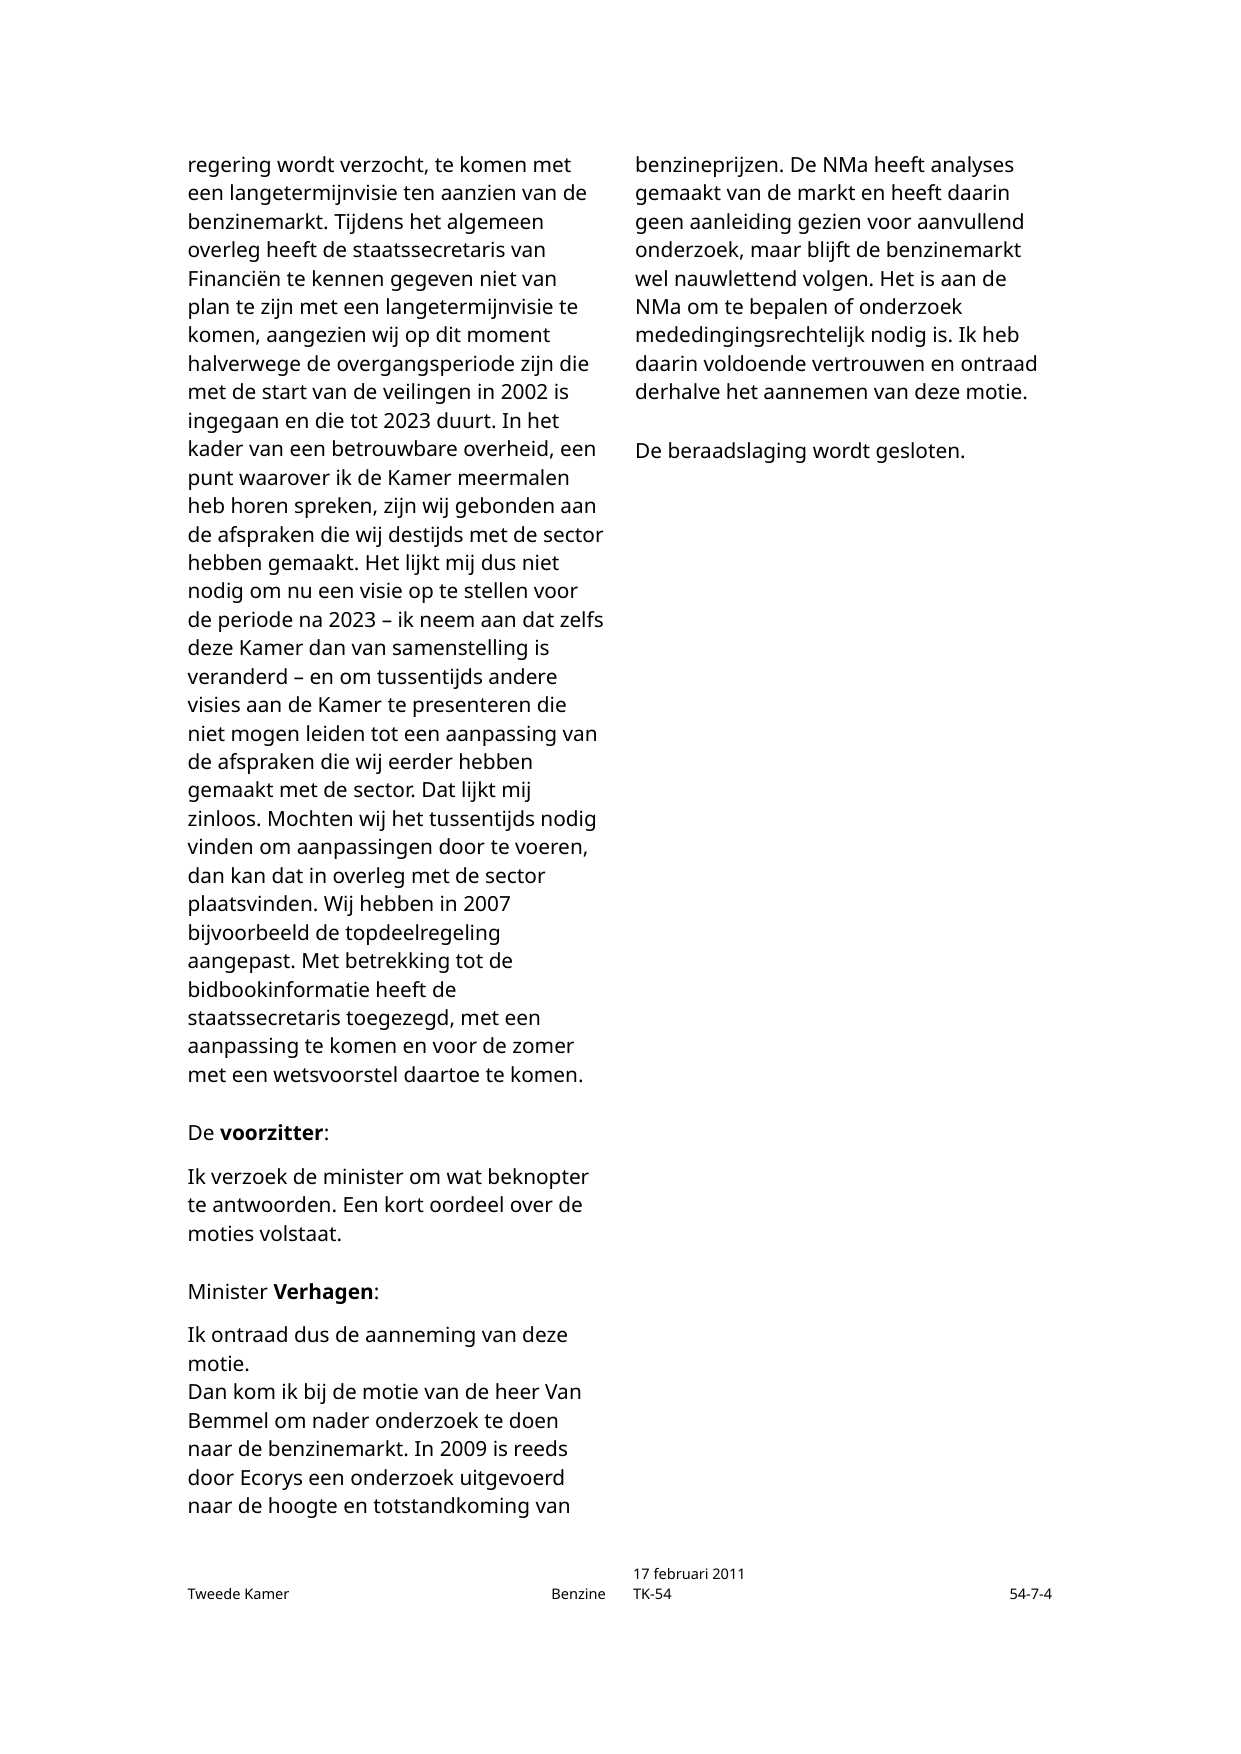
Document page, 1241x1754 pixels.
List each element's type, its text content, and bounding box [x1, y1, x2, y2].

text Minister Verhagen: [187, 1277, 605, 1306]
text regering wordt verzocht, te komen met een langetermijnvisie ten aanzien van de benzinemarkt. Tijdens het algemeen overleg heeft de staatssecretaris van Financiën te kennen gegeven niet van plan te zijn met een langetermijnvisie te komen, aangezien wij op dit moment halverwege de overgangsperiode zijn die met de start van de veilingen in 2002 is ingegaan en die tot 2023 duurt. In het kader van een betrouwbare overheid, een punt waarover ik de Kamer meermalen heb horen spreken, zijn wij gebonden aan de afspraken die wij destijds met de sector hebben gemaakt. Het lijkt mij dus niet nodig om nu een visie op te stellen voor de periode na 2023 – ik neem aan dat zelfs deze Kamer dan van samenstelling is veranderd – en om tussentijds andere visies aan de Kamer te presenteren die niet mogen leiden tot een aanpassing van de afspraken die wij eerder hebben gemaakt met de sector. Dat lijkt mij zinloos. Mochten wij het tussentijds nodig vinden om aanpassingen door te voeren, dan kan dat in overleg met de sector plaatsvinden. Wij hebben in 2007 bijvoorbeeld de topdeelregeling aangepast. Met betrekking tot de bidbookinformatie heeft de staatssecretaris toegezegd, met een aanpassing te komen en voor de zomer met een wetsvoorstel daartoe te komen. [187, 150, 605, 1088]
text Ik ontraad dus de aanneming van deze motie. [187, 1321, 605, 1377]
text De beraadslaging wordt gesloten. [635, 436, 1053, 464]
text benzineprijzen. De NMa heeft analyses gemaakt van de markt en heeft daarin geen aanleiding gezien voor aanvullend onderzoek, maar blijft de benzinemarkt wel nauwlettend volgen. Het is aan de NMa om te bepalen of onderzoek mededingingsrechtelijk nodig is. Ik heb daarin voldoende vertrouwen en ontraad derhalve het aannemen van deze motie. [635, 150, 1053, 406]
text Ik verzoek de minister om wat beknopter te antwoorden. Een kort oordeel over de moties volstaat. [187, 1162, 605, 1247]
text Dan kom ik bij de motie van de heer Van Bemmel om nader onderzoek te doen naar de benzinemarkt. In 2009 is reeds door Ecorys een onderzoek uitgevoerd naar de hoogte en totstandkoming van [187, 1377, 605, 1520]
text De voorzitter: [187, 1118, 605, 1147]
